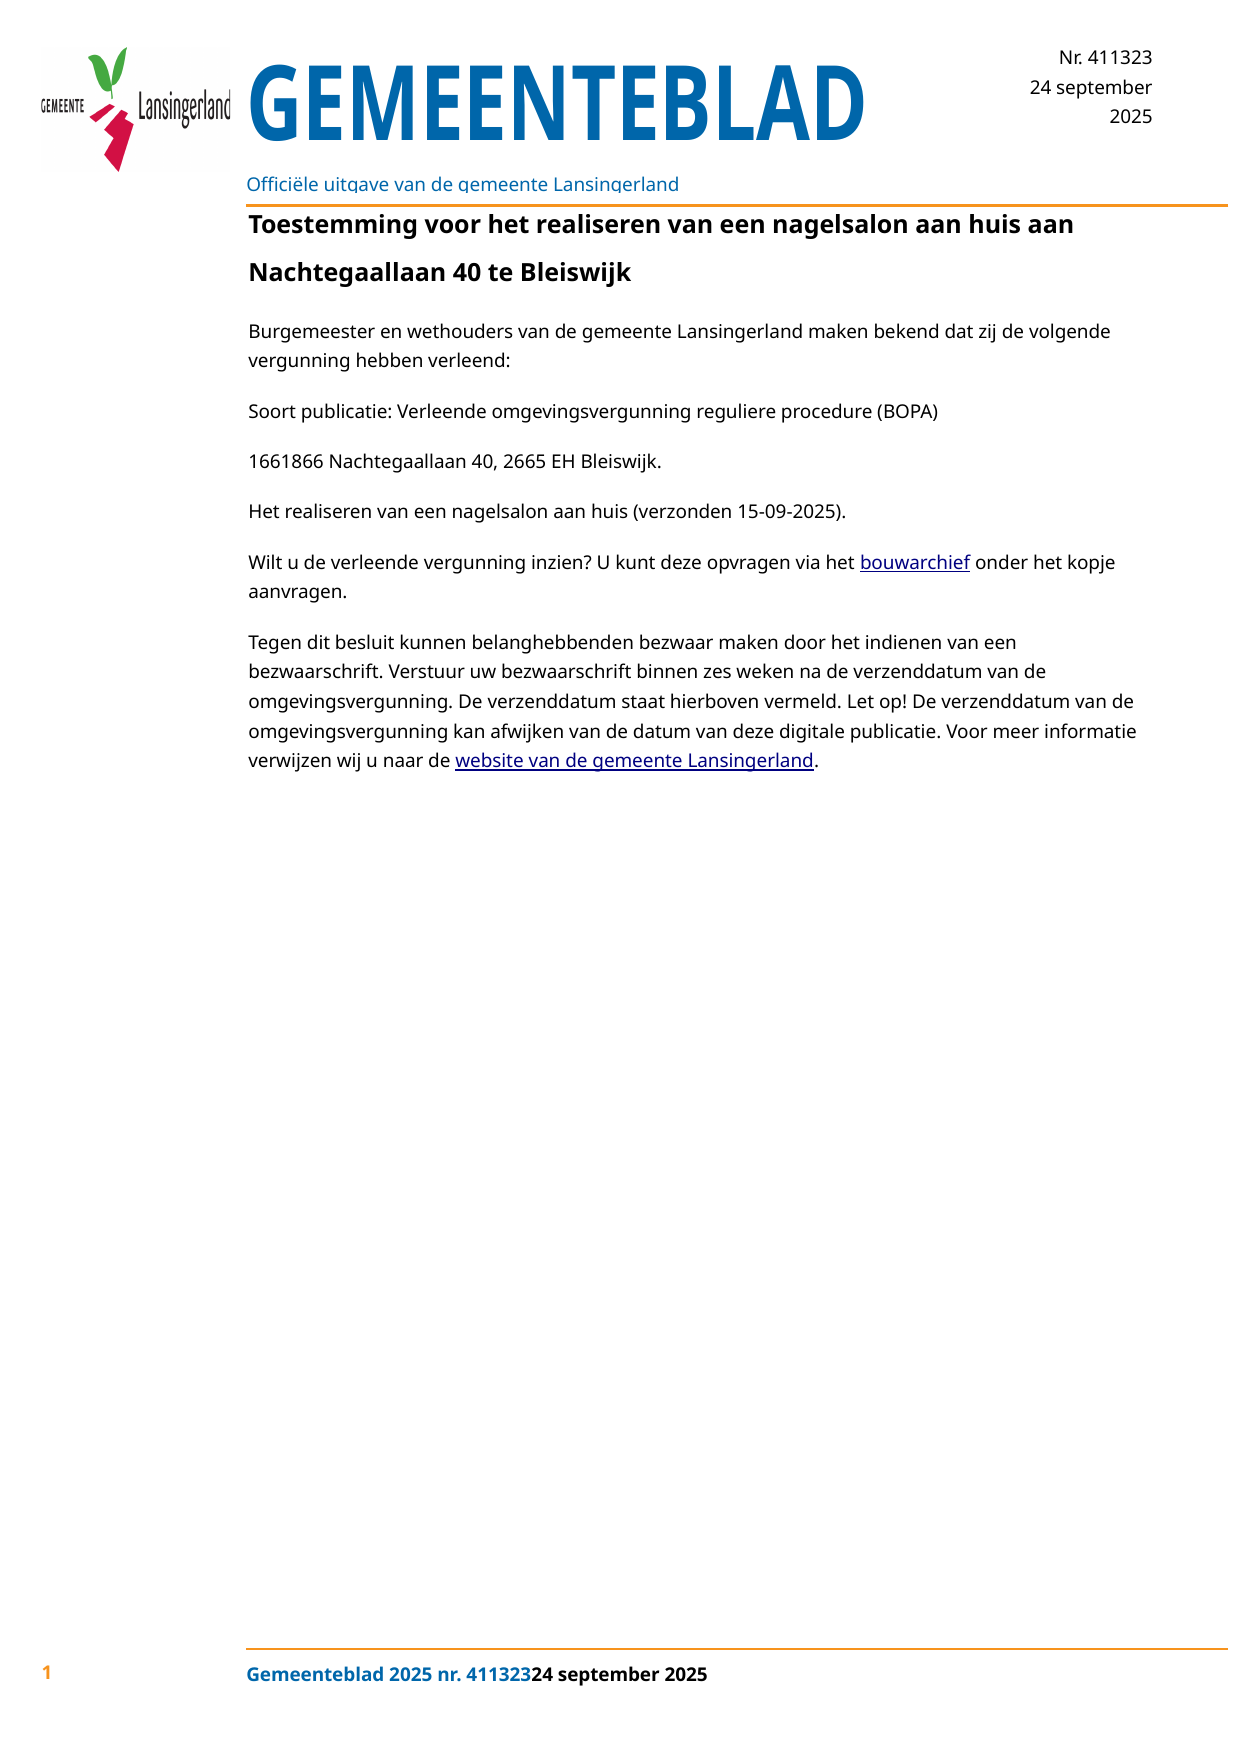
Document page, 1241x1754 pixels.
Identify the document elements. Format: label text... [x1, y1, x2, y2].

text 1661866 Nachtegaallaan 40, 2665 EH Bleiswijk. [248, 448, 1152, 474]
text Het realiseren van een nagelsalon aan huis (verzonden 15-09-2025). [248, 499, 1152, 524]
text Burgemeester en wethouders van de gemeente Lansingerland maken bekend dat zij de volgende vergunning hebben verleend: [248, 318, 1152, 373]
text Wilt u de verleende vergunning inzien? U kunt deze opvragen via het bouwarchief onder het kopje aanvragen. [248, 549, 1152, 604]
text Soort publicatie: Verleende omgevingsvergunning reguliere procedure (BOPA) [248, 398, 1152, 424]
picture [41, 47, 231, 172]
text Toestemming voor het realiseren van een nagelsalon aan huis aan Nachtegaallaan 40 te Bleiswijk [248, 207, 1152, 288]
text Tegen dit besluit kunnen belanghebbenden bezwaar maken door het indienen van een bezwaarschrift. Verstuur uw bezwaarschrift binnen zes weken na de verzenddatum van de omgevingsvergunning. De verzenddatum staat hierboven vermeld. Let op! De verzenddatum van de omgevingsvergunning kan afwijken van de datum van deze digitale publicatie. Voor meer informatie verwijzen wij u naar de website van de gemeente Lansingerland. [248, 629, 1152, 773]
